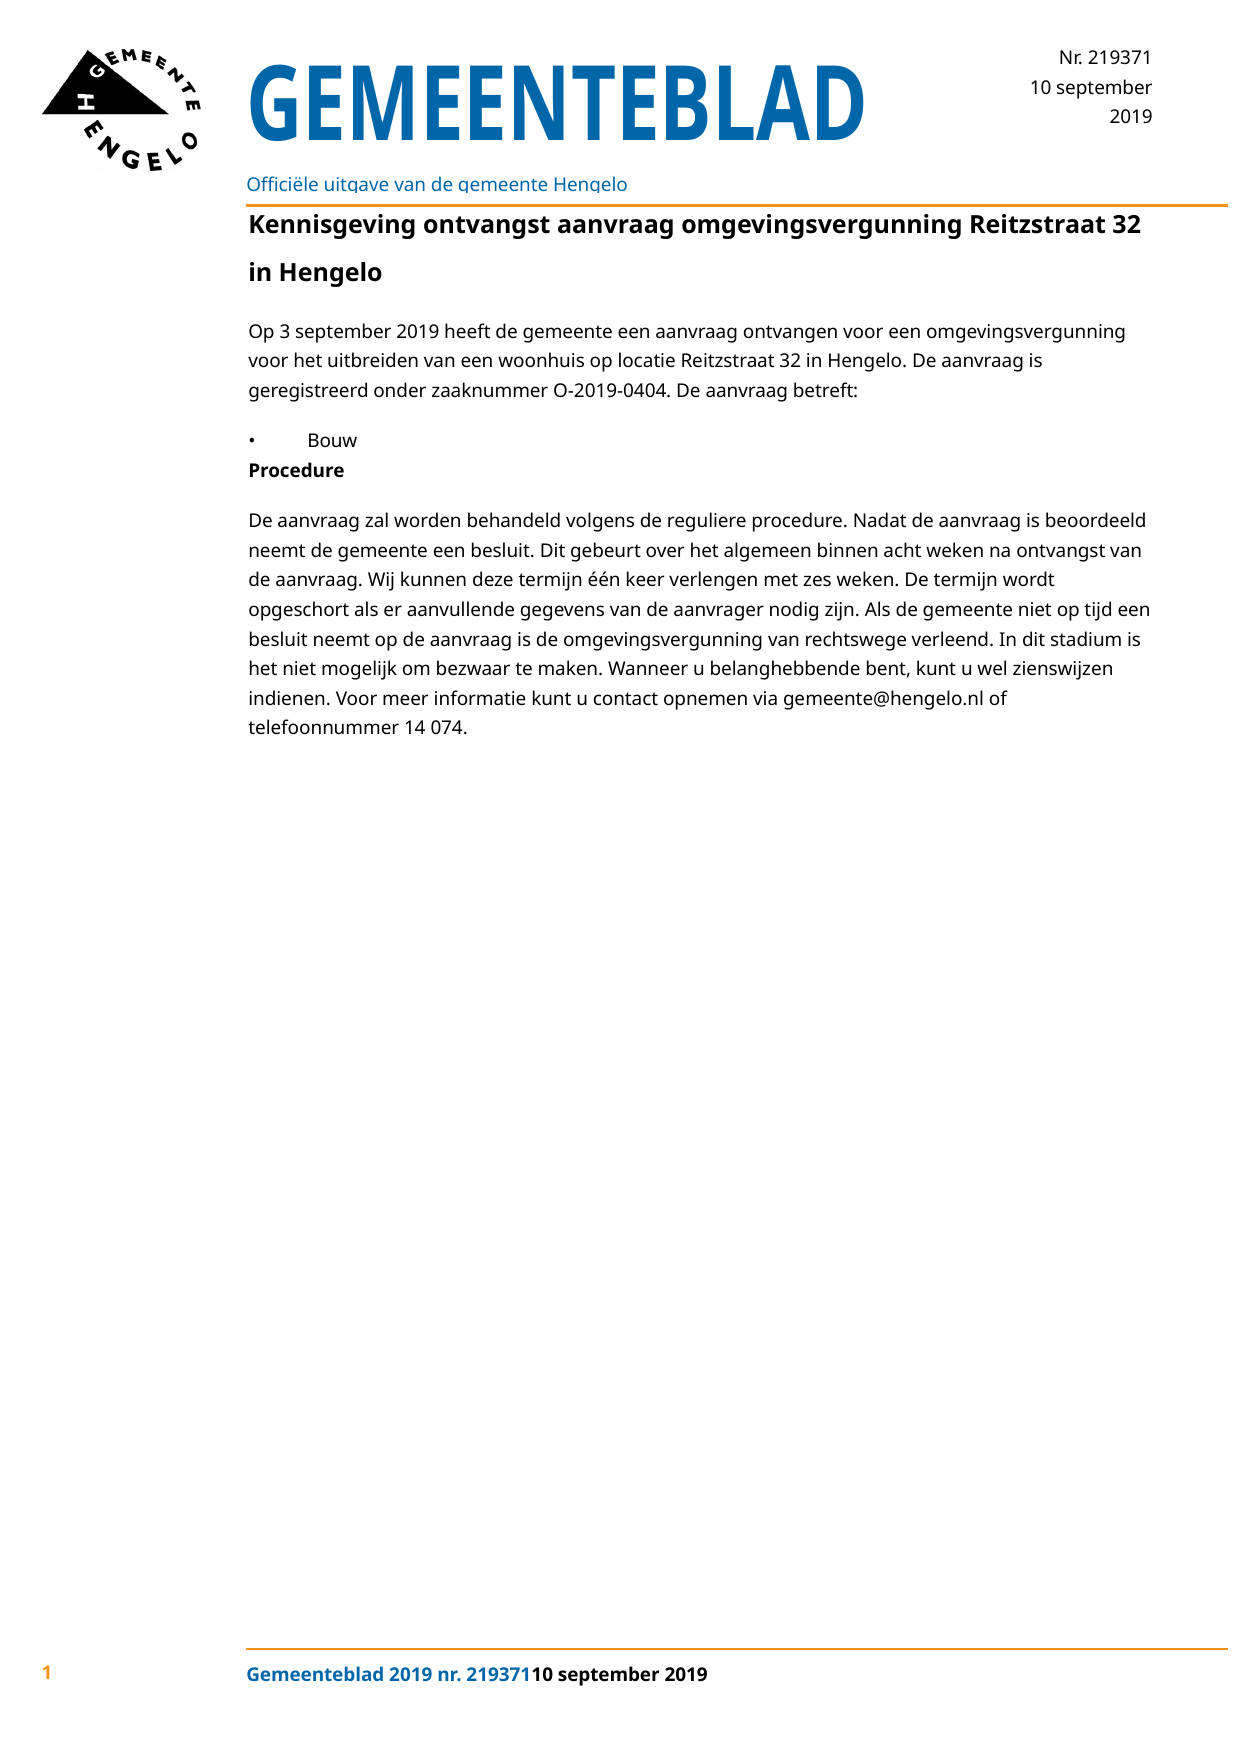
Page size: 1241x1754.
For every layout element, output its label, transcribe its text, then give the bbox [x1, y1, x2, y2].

picture [41, 47, 231, 172]
text Kennisgeving ontvangst aanvraag omgevingsvergunning Reitzstraat 32 in Hengelo [248, 207, 1152, 288]
text Op 3 september 2019 heeft de gemeente een aanvraag ontvangen voor een omgevingsvergunning voor het uitbreiden van een woonhuis op locatie Reitzstraat 32 in Hengelo. De aanvraag is geregistreerd onder zaaknummer O-2019-0404. De aanvraag betreft: [248, 318, 1152, 403]
list Bouw [248, 427, 1152, 453]
text De aanvraag zal worden behandeld volgens de reguliere procedure. Nadat de aanvraag is beoordeeld neemt de gemeente een besluit. Dit gebeurt over het algemeen binnen acht weken na ontvangst van de aanvraag. Wij kunnen deze termijn één keer verlengen met zes weken. De termijn wordt opgeschort als er aanvullende gegevens van de aanvrager nodig zijn. Als de gemeente niet op tijd een besluit neemt op de aanvraag is de omgevingsvergunning van rechtswege verleend. In dit stadium is het niet mogelijk om bezwaar te maken. Wanneer u belanghebbende bent, kunt u wel zienswijzen indienen. Voor meer informatie kunt u contact opnemen via gemeente@hengelo.nl of telefoonnummer 14 074. [248, 507, 1152, 740]
text Procedure [248, 457, 1152, 483]
